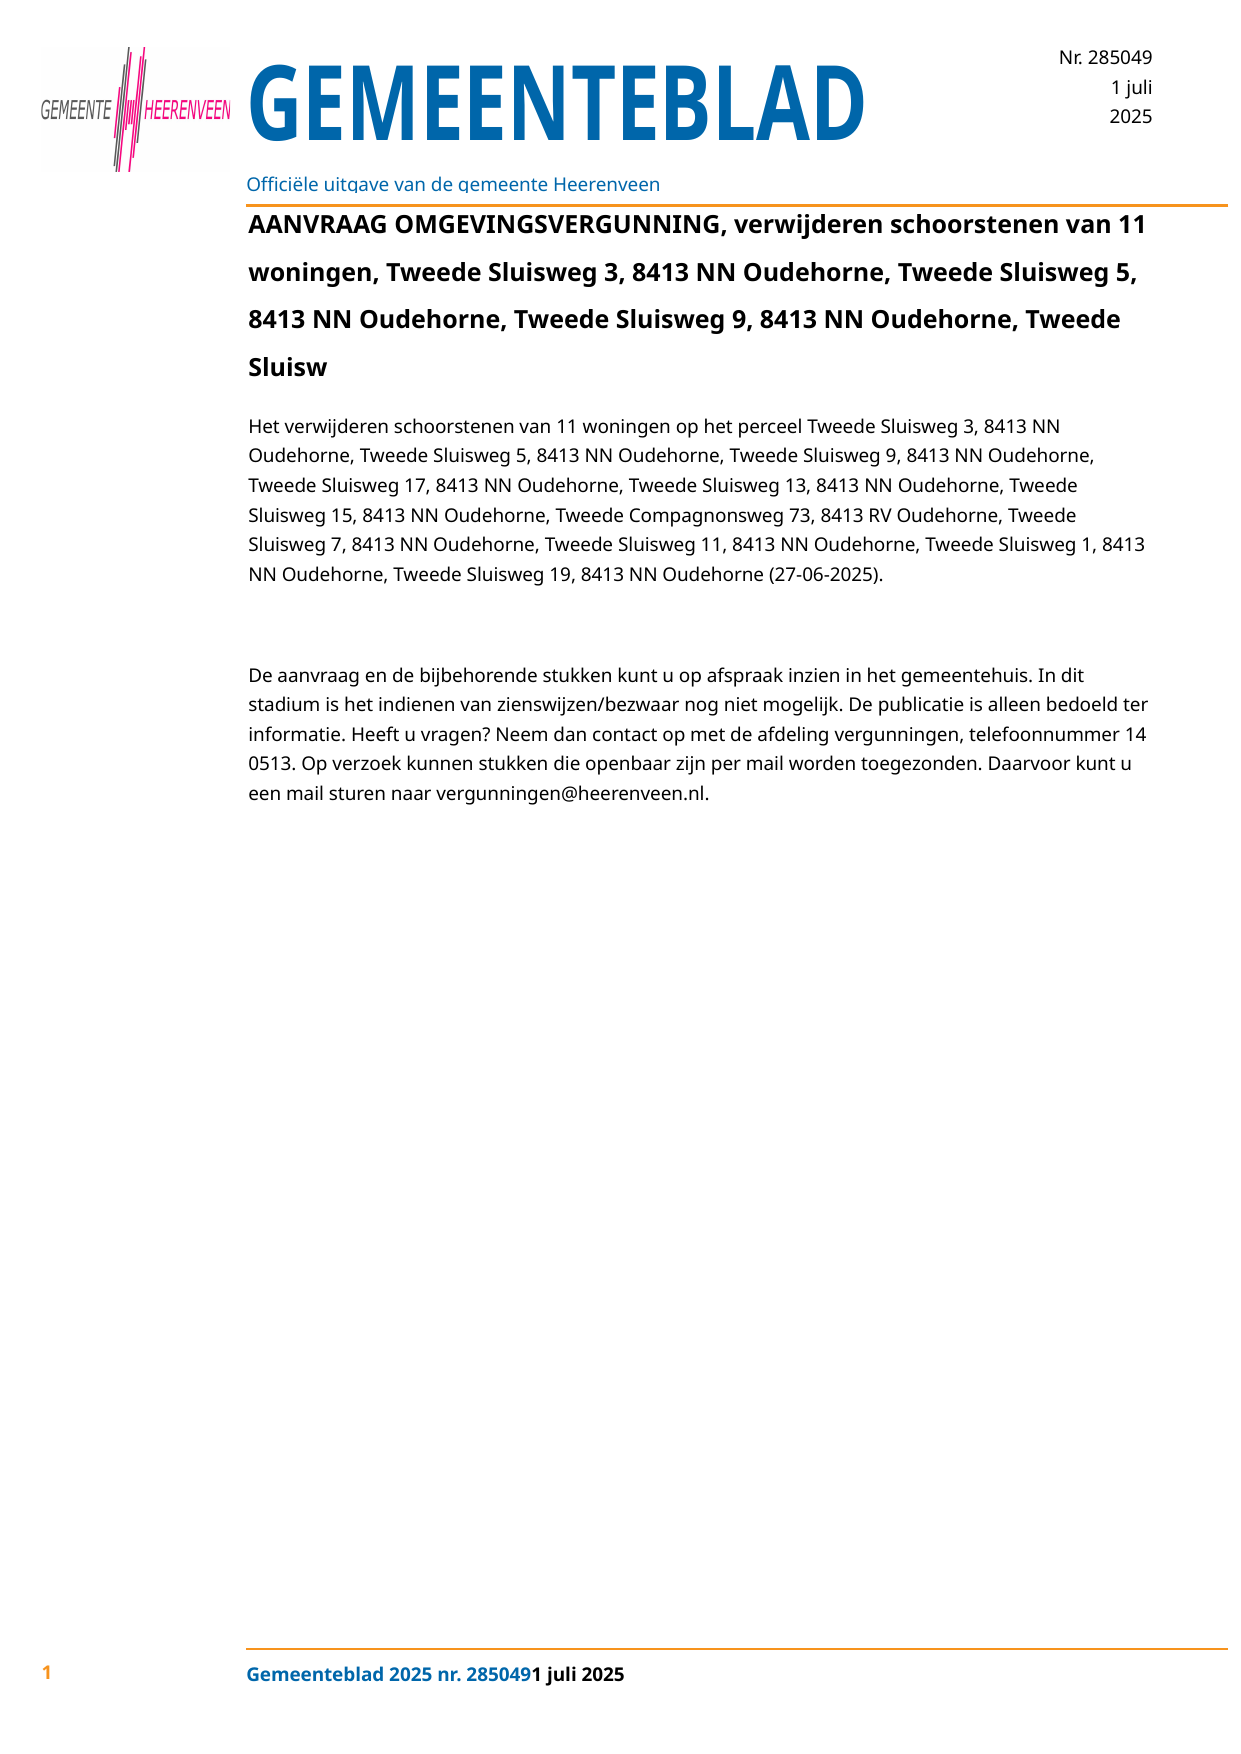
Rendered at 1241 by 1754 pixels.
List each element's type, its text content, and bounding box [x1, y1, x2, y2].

text AANVRAAG OMGEVINGSVERGUNNING, verwijderen schoorstenen van 11 woningen, Tweede Sluisweg 3, 8413 NN Oudehorne, Tweede Sluisweg 5, 8413 NN Oudehorne, Tweede Sluisweg 9, 8413 NN Oudehorne, Tweede Sluisw [248, 207, 1152, 384]
text De aanvraag en de bijbehorende stukken kunt u op afspraak inzien in het gemeentehuis. In dit stadium is het indienen van zienswijzen/bezwaar nog niet mogelijk. De publicatie is alleen bedoeld ter informatie. Heeft u vragen? Neem dan contact op met de afdeling vergunningen, telefoonnummer 14 0513. Op verzoek kunnen stukken die openbaar zijn per mail worden toegezonden. Daarvoor kunt u een mail sturen naar vergunningen@heerenveen.nl. [248, 662, 1152, 806]
text Het verwijderen schoorstenen van 11 woningen op het perceel Tweede Sluisweg 3, 8413 NN Oudehorne, Tweede Sluisweg 5, 8413 NN Oudehorne, Tweede Sluisweg 9, 8413 NN Oudehorne, Tweede Sluisweg 17, 8413 NN Oudehorne, Tweede Sluisweg 13, 8413 NN Oudehorne, Tweede Sluisweg 15, 8413 NN Oudehorne, Tweede Compagnonsweg 73, 8413 RV Oudehorne, Tweede Sluisweg 7, 8413 NN Oudehorne, Tweede Sluisweg 11, 8413 NN Oudehorne, Tweede Sluisweg 1, 8413 NN Oudehorne, Tweede Sluisweg 19, 8413 NN Oudehorne (27-06-2025). [248, 413, 1152, 587]
picture [41, 47, 231, 172]
